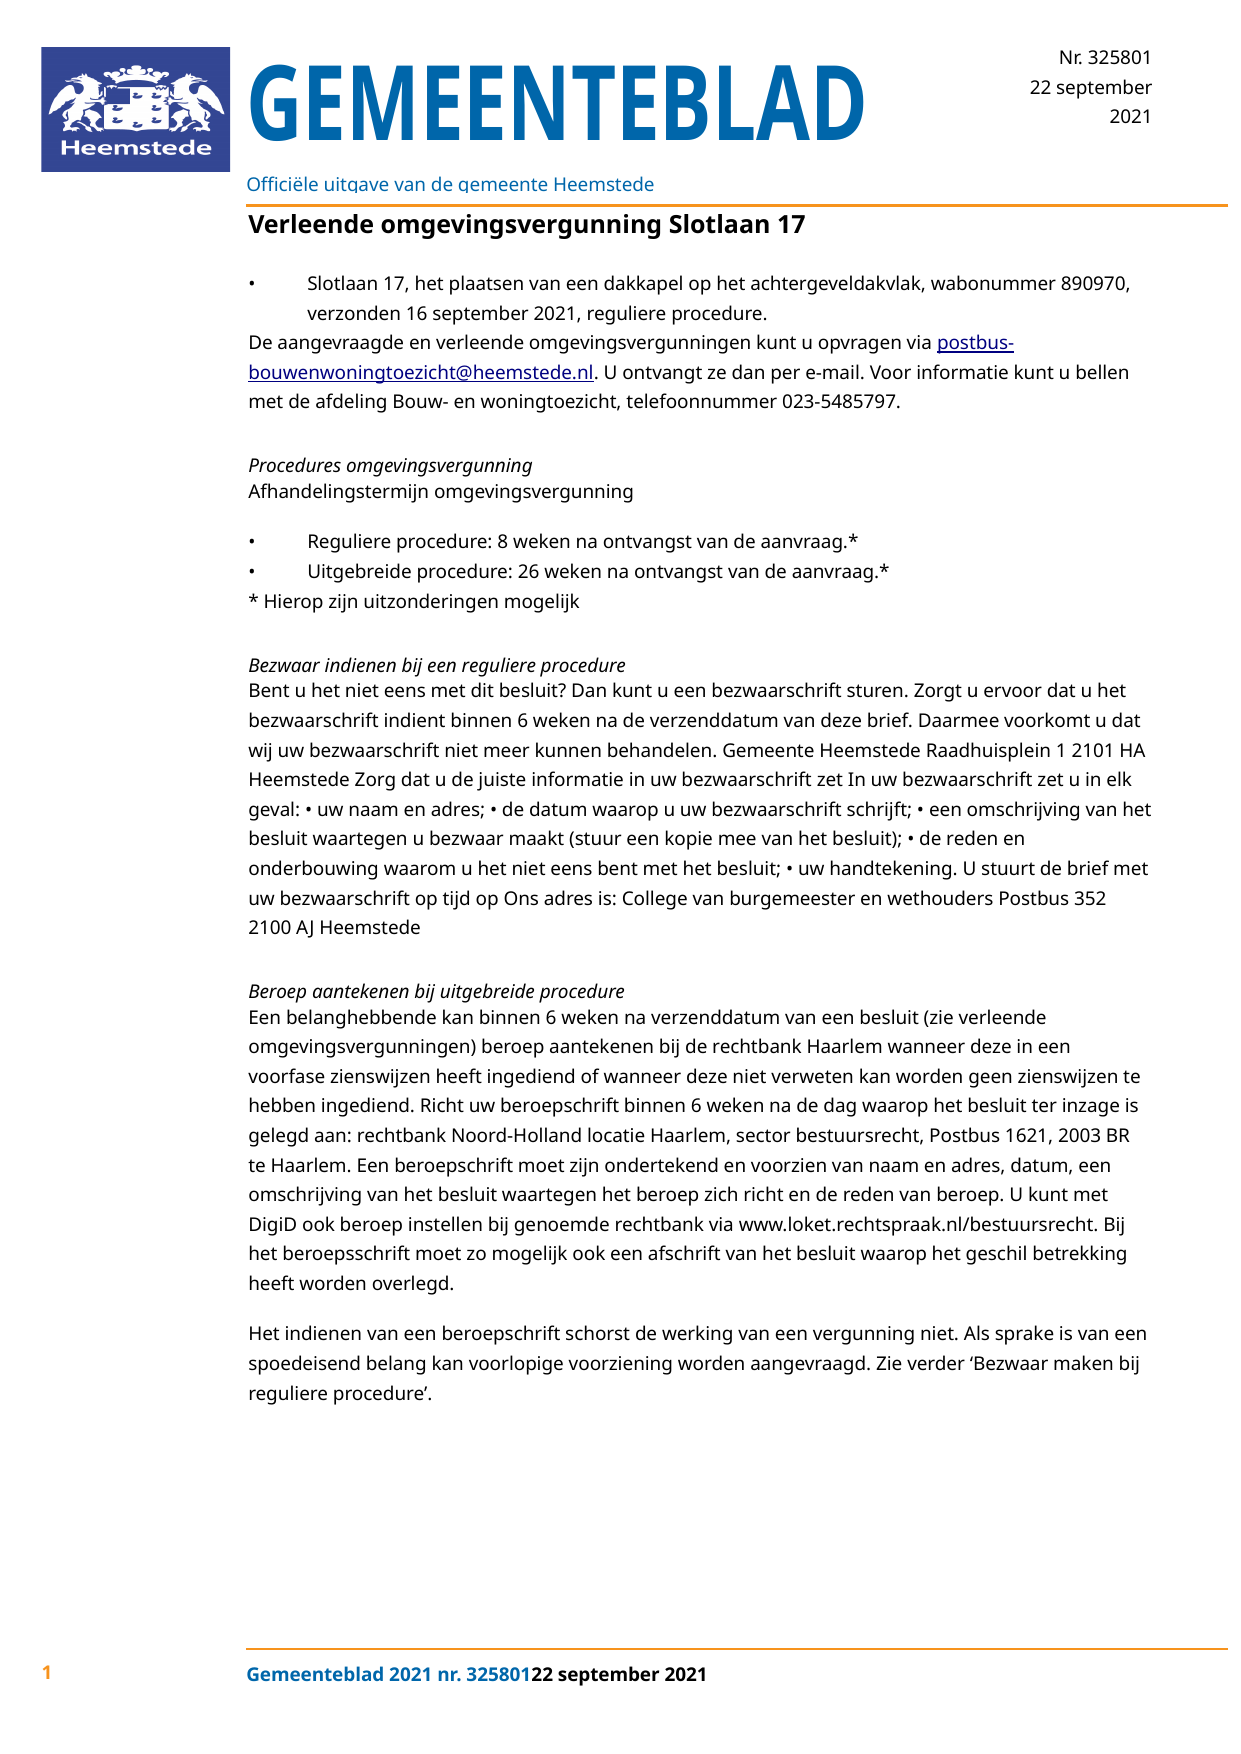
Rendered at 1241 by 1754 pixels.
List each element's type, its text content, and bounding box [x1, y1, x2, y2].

text Een belanghebbende kan binnen 6 weken na verzenddatum van een besluit (zie verleende omgevingsvergunningen) beroep aantekenen bij de rechtbank Haarlem wanneer deze in een voorfase zienswijzen heeft ingediend of wanneer deze niet verweten kan worden geen zienswijzen te hebben ingediend. Richt uw beroepschrift binnen 6 weken na de dag waarop het besluit ter inzage is gelegd aan: rechtbank Noord-Holland locatie Haarlem, sector bestuursrecht, Postbus 1621, 2003 BR te Haarlem. Een beroepschrift moet zijn ondertekend en voorzien van naam en adres, datum, een omschrijving van het besluit waartegen het beroep zich richt en de reden van beroep. U kunt met DigiD ook beroep instellen bij genoemde rechtbank via www.loket.rechtspraak.nl/bestuursrecht. Bij het beroepsschrift moet zo mogelijk ook een afschrift van het besluit waarop het geschil betrekking heeft worden overlegd. [248, 1004, 1152, 1296]
text Bent u het niet eens met dit besluit? Dan kunt u een bezwaarschrift sturen. Zorgt u ervoor dat u het bezwaarschrift indient binnen 6 weken na de verzenddatum van deze brief. Daarmee voorkomt u dat wij uw bezwaarschrift niet meer kunnen behandelen. Gemeente Heemstede Raadhuisplein 1 2101 HA Heemstede Zorg dat u de juiste informatie in uw bezwaarschrift zet In uw bezwaarschrift zet u in elk geval: • uw naam en adres; • de datum waarop u uw bezwaarschrift schrijft; • een omschrijving van het besluit waartegen u bezwaar maakt (stuur een kopie mee van het besluit); • de reden en onderbouwing waarom u het niet eens bent met het besluit; • uw handtekening. U stuurt de brief met uw bezwaarschrift op tijd op Ons adres is: College van burgemeester en wethouders Postbus 352 2100 AJ Heemstede [248, 678, 1152, 940]
text Het indienen van een beroepschrift schorst de werking van een vergunning niet. Als sprake is van een spoedeisend belang kan voorlopige voorziening worden aangevraagd. Zie verder ‘Bezwaar maken bij reguliere procedure’. [248, 1321, 1152, 1406]
text De aangevraagde en verleende omgevingsvergunningen kunt u opvragen via postbus-bouwenwoningtoezicht@heemstede.nl. U ontvangt ze dan per e-mail. Voor informatie kunt u bellen met de afdeling Bouw- en woningtoezicht, telefoonnummer 023-5485797. [248, 329, 1152, 414]
text Bezwaar indienen bij een reguliere procedure [248, 652, 1152, 678]
picture [41, 47, 231, 172]
list Slotlaan 17, het plaatsen van een dakkapel op het achtergeveldakvlak, wabonummer 890970, verzonden 16 september 2021, reguliere procedure. [248, 270, 1152, 326]
list Reguliere procedure: 8 weken na ontvangst van de aanvraag.* [248, 529, 1152, 554]
text Verleende omgevingsvergunning Slotlaan 17 [248, 207, 1152, 241]
text Procedures omgevingsvergunning [248, 453, 1152, 478]
text * Hierop zijn uitzonderingen mogelijk [248, 588, 1152, 614]
text Afhandelingstermijn omgevingsvergunning [248, 478, 1152, 504]
text Beroep aantekenen bij uitgebreide procedure [248, 978, 1152, 1004]
list Uitgebreide procedure: 26 weken na ontvangst van de aanvraag.* [248, 558, 1152, 584]
